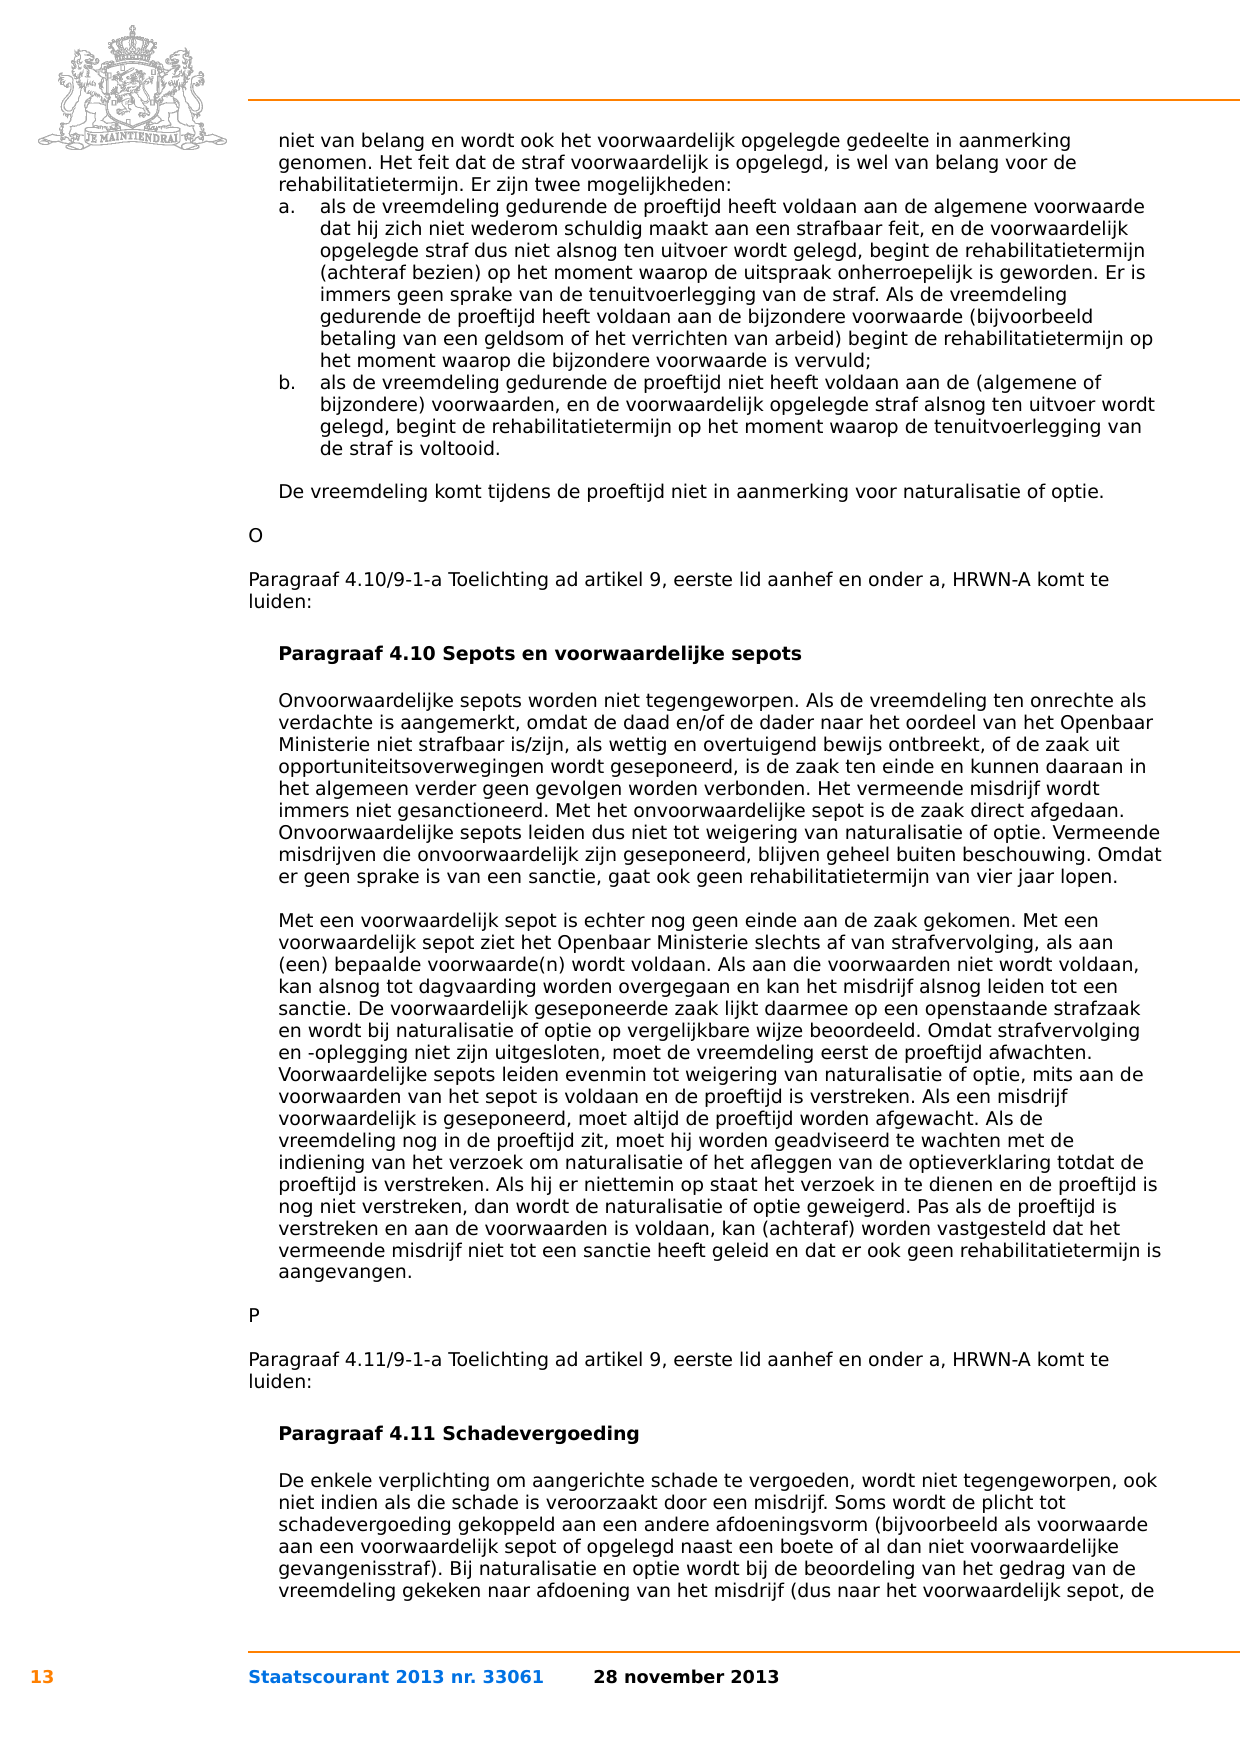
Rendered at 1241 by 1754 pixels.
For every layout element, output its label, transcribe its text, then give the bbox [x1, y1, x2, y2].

subtitle Paragraaf 4.10 Sepots en voorwaardelijke sepots [278, 643, 1163, 665]
text Onvoorwaardelijke sepots worden niet tegengeworpen. Als de vreemdeling ten onrechte als verdachte is aangemerkt, omdat de daad en/of de dader naar het oordeel van het Openbaar Ministerie niet strafbaar is/zijn, als wettig en overtuigend bewijs ontbreekt, of de zaak uit opportuniteitsoverwegingen wordt geseponeerd, is de zaak ten einde en kunnen daaraan in het algemeen verder geen gevolgen worden verbonden. Het vermeende misdrijf wordt immers niet gesanctioneerd. Met het onvoorwaardelijke sepot is de zaak direct afgedaan. Onvoorwaardelijke sepots leiden dus niet tot weigering van naturalisatie of optie. Vermeende misdrijven die onvoorwaardelijk zijn geseponeerd, blijven geheel buiten beschouwing. Omdat er geen sprake is van een sanctie, gaat ook geen rehabilitatietermijn van vier jaar lopen. [278, 690, 1163, 888]
text Paragraaf 4.11/9-1-a Toelichting ad artikel 9, eerste lid aanhef en onder a, HRWN-A komt te luiden: [248, 1349, 1163, 1393]
text De vreemdeling komt tijdens de proeftijd niet in aanmerking voor naturalisatie of optie. [278, 481, 1163, 503]
text Met een voorwaardelijk sepot is echter nog geen einde aan de zaak gekomen. Met een voorwaardelijk sepot ziet het Openbaar Ministerie slechts af van strafvervolging, als aan (een) bepaalde voorwaarde(n) wordt voldaan. Als aan die voorwaarden niet wordt voldaan, kan alsnog tot dagvaarding worden overgegaan en kan het misdrijf alsnog leiden tot een sanctie. De voorwaardelijk geseponeerde zaak lijkt daarmee op een openstaande strafzaak en wordt bij naturalisatie of optie op vergelijkbare wijze beoordeeld. Omdat strafvervolging en -oplegging niet zijn uitgesloten, moet de vreemdeling eerst de proeftijd afwachten. Voorwaardelijke sepots leiden evenmin tot weigering van naturalisatie of optie, mits aan de voorwaarden van het sepot is voldaan en de proeftijd is verstreken. Als een misdrijf voorwaardelijk is geseponeerd, moet altijd de proeftijd worden afgewacht. Als de vreemdeling nog in de proeftijd zit, moet hij worden geadviseerd te wachten met de indiening van het verzoek om naturalisatie of het afleggen van de optieverklaring totdat de proeftijd is verstreken. Als hij er niettemin op staat het verzoek in te dienen en de proeftijd is nog niet verstreken, dan wordt de naturalisatie of optie geweigerd. Pas als de proeftijd is verstreken en aan de voorwaarden is voldaan, kan (achteraf) worden vastgesteld dat het vermeende misdrijf niet tot een sanctie heeft geleid en dat er ook geen rehabilitatietermijn is aangevangen. [278, 910, 1163, 1283]
text b. als de vreemdeling gedurende de proeftijd niet heeft voldaan aan de (algemene of bijzondere) voorwaarden, en de voorwaardelijk opgelegde straf alsnog ten uitvoer wordt gelegd, begint de rehabilitatietermijn op het moment waarop de tenuitvoerlegging van de straf is voltooid. [278, 372, 1163, 459]
text De enkele verplichting om aangerichte schade te vergoeden, wordt niet tegengeworpen, ook niet indien als die schade is veroorzaakt door een misdrijf. Soms wordt de plicht tot schadevergoeding gekoppeld aan een andere afdoeningsvorm (bijvoorbeeld als voorwaarde aan een voorwaardelijk sepot of opgelegd naast een boete of al dan niet voorwaardelijke gevangenisstraf). Bij naturalisatie en optie wordt bij de beoordeling van het gedrag van de vreemdeling gekeken naar afdoening van het misdrijf (dus naar het voorwaardelijk sepot, de [278, 1470, 1163, 1602]
text Paragraaf 4.10/9-1-a Toelichting ad artikel 9, eerste lid aanhef en onder a, HRWN-A komt te luiden: [248, 569, 1163, 613]
picture [38, 25, 227, 150]
text P [248, 1305, 1163, 1327]
text niet van belang en wordt ook het voorwaardelijk opgelegde gedeelte in aanmerking genomen. Het feit dat de straf voorwaardelijk is opgelegd, is wel van belang voor de rehabilitatietermijn. Er zijn twee mogelijkheden: [278, 130, 1163, 196]
text O [248, 525, 1163, 547]
text a. als de vreemdeling gedurende de proeftijd heeft voldaan aan de algemene voorwaarde dat hij zich niet wederom schuldig maakt aan een strafbaar feit, en de voorwaardelijk opgelegde straf dus niet alsnog ten uitvoer wordt gelegd, begint de rehabilitatietermijn (achteraf bezien) op het moment waarop de uitspraak onherroepelijk is geworden. Er is immers geen sprake van de tenuitvoerlegging van de straf. Als de vreemdeling gedurende de proeftijd heeft voldaan aan de bijzondere voorwaarde (bijvoorbeeld betaling van een geldsom of het verrichten van arbeid) begint de rehabilitatietermijn op het moment waarop die bijzondere voorwaarde is vervuld; [278, 196, 1163, 372]
subtitle Paragraaf 4.11 Schadevergoeding [278, 1423, 1163, 1445]
